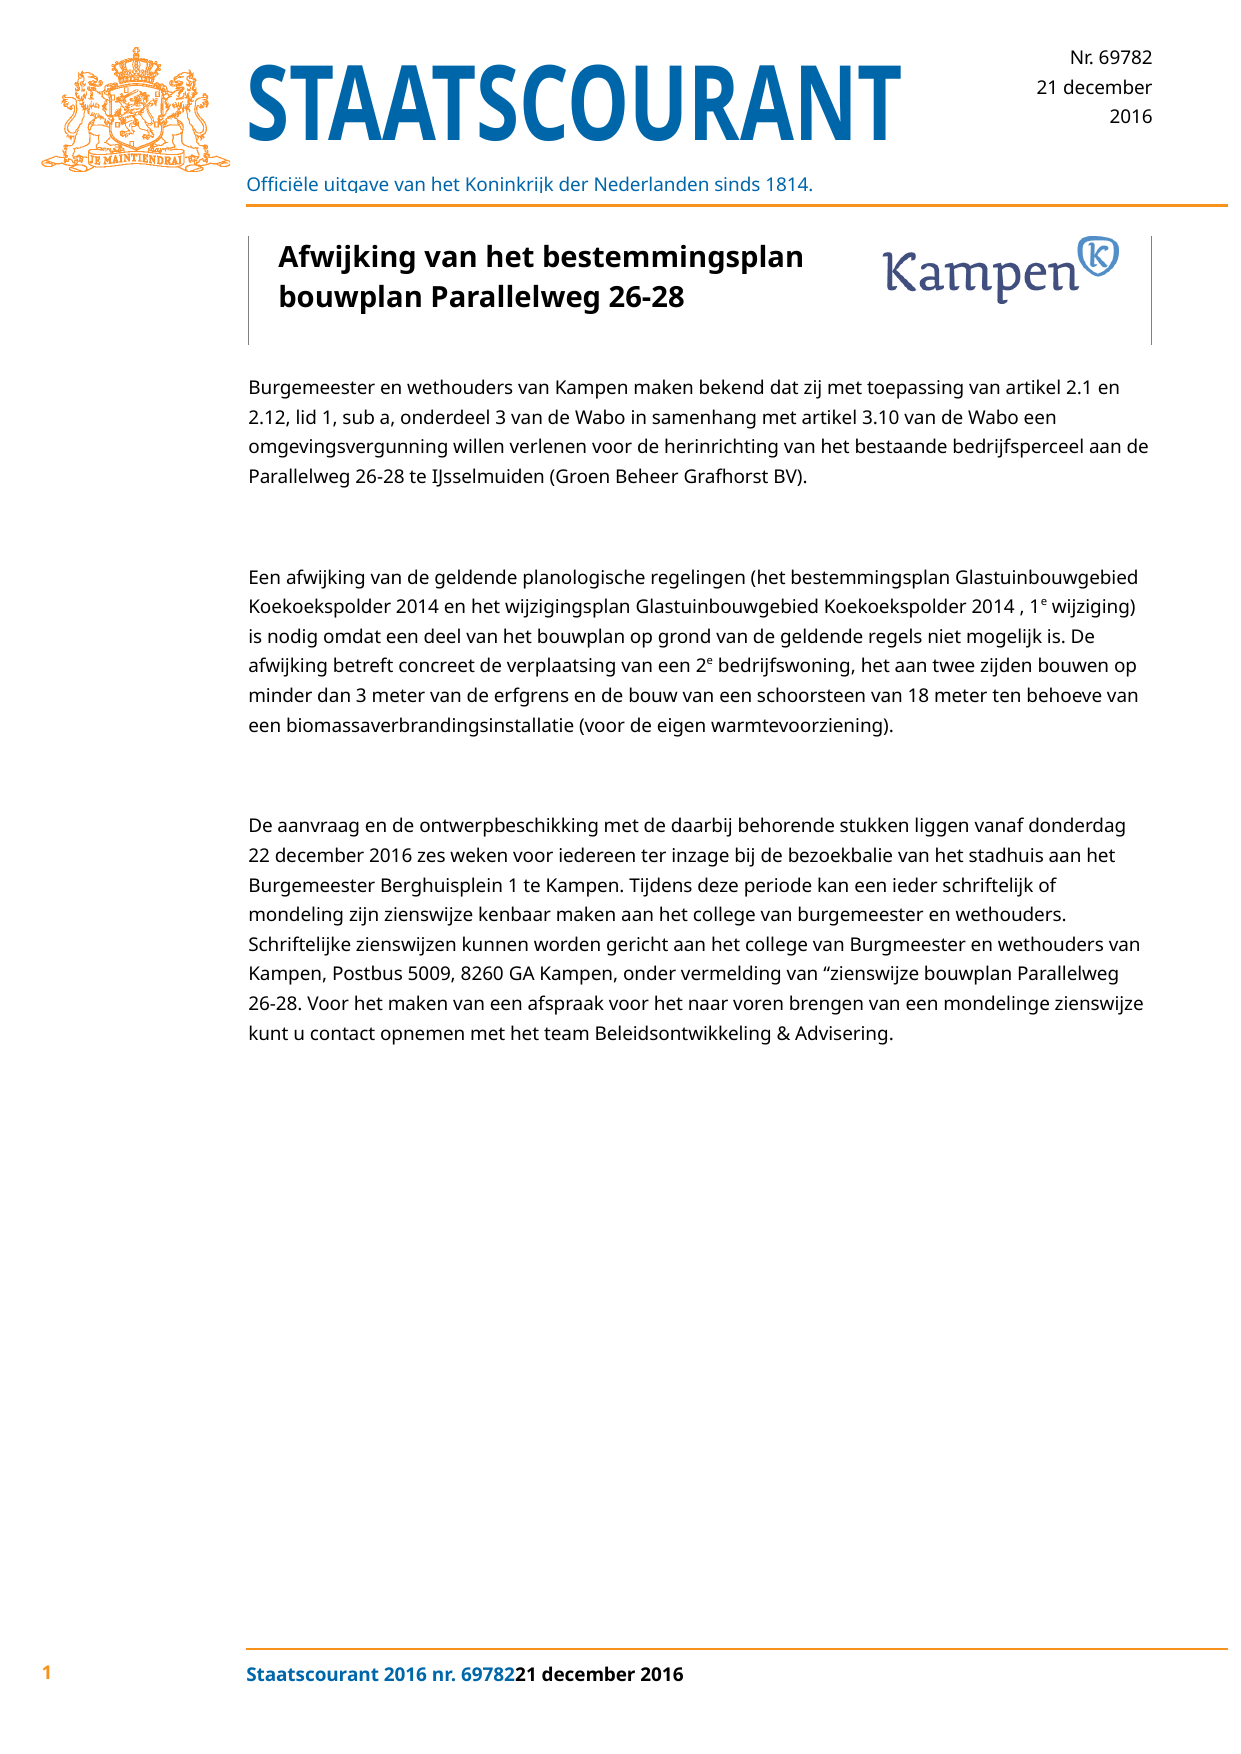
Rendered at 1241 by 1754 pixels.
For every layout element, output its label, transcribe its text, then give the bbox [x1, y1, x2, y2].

table_header [1119, 236, 1151, 303]
picture [882, 236, 1119, 304]
text Burgemeester en wethouders van Kampen maken bekend dat zij met toepassing van artikel 2.1 en 2.12, lid 1, sub a, onderdeel 3 van de Wabo in samenhang met artikel 3.10 van de Wabo een omgevingsvergunning willen verlenen voor de herinrichting van het bestaande bedrijfsperceel aan de Parallelweg 26-28 te IJsselmuiden (Groen Beheer Grafhorst BV). [248, 374, 1152, 489]
table_header Afwijking van het bestemmingsplan bouwplan Parallelweg 26-28 [249, 236, 850, 345]
text De aanvraag en de ontwerpbeschikking met de daarbij behorende stukken liggen vanaf donderdag 22 december 2016 zes weken voor iedereen ter inzage bij de bezoekbalie van het stadhuis aan het Burgemeester Berghuisplein 1 te Kampen. Tijdens deze periode kan een ieder schriftelijk of mondeling zijn zienswijze kenbaar maken aan het college van burgemeester en wethouders. Schriftelijke zienswijzen kunnen worden gericht aan het college van Burgmeester en wethouders van Kampen, Postbus 5009, 8260 GA Kampen, onder vermelding van “zienswijze bouwplan Parallelweg 26-28. Voor het maken van een afspraak voor het naar voren brengen van een mondelinge zienswijze kunt u contact opnemen met het team Beleidsontwikkeling & Advisering. [248, 813, 1152, 1045]
text Een afwijking van de geldende planologische regelingen (het bestemmingsplan Glastuinbouwgebied Koekoekspolder 2014 en het wijzigingsplan Glastuinbouwgebied Koekoekspolder 2014 , 1e wijziging) is nodig omdat een deel van het bouwplan op grond van de geldende regels niet mogelijk is. De afwijking betreft concreet de verplaatsing van een 2e bedrijfswoning, het aan twee zijden bouwen op minder dan 3 meter van de erfgrens en de bouw van een schoorsteen van 18 meter ten behoeve van een biomassaverbrandingsinstallatie (voor de eigen warmtevoorziening). [248, 564, 1152, 737]
table_header [850, 304, 1151, 345]
table_header [850, 236, 882, 303]
picture [41, 47, 231, 172]
